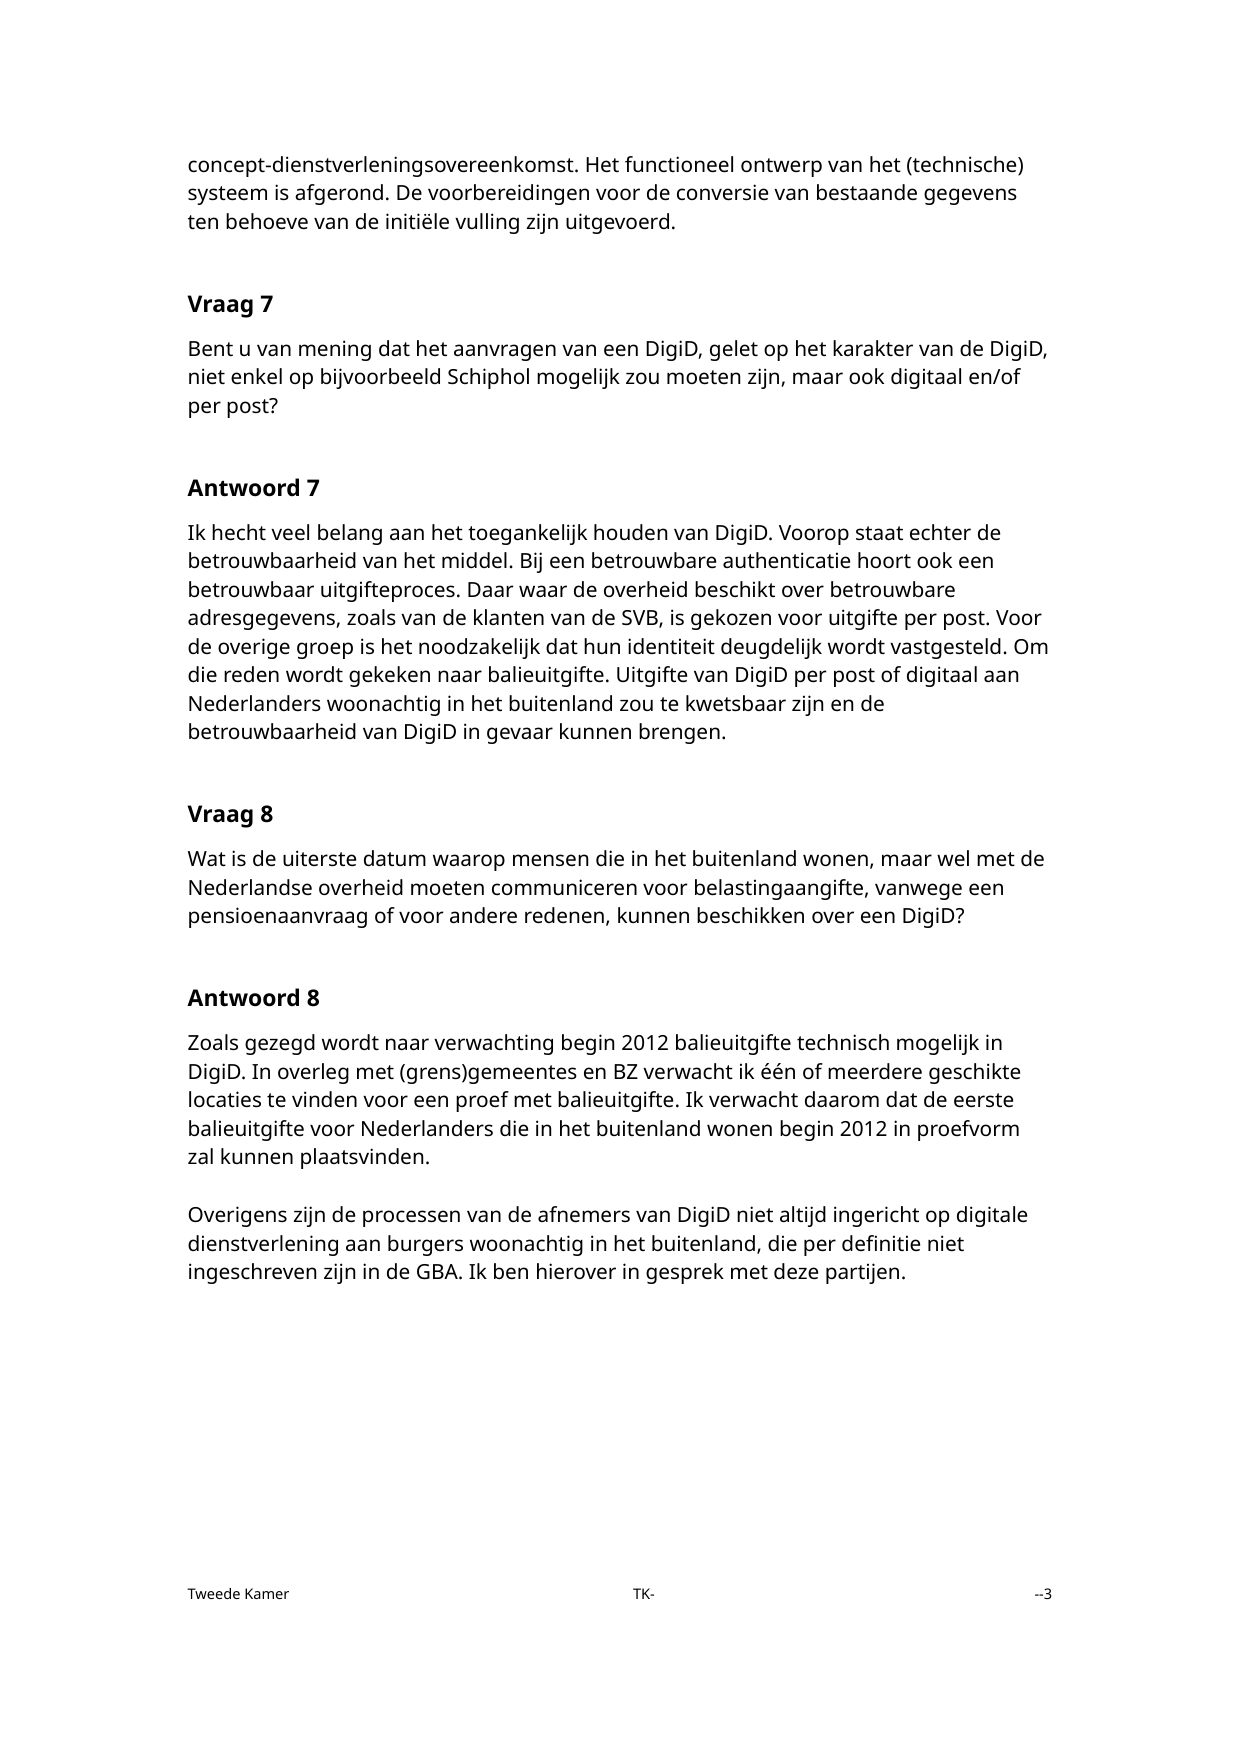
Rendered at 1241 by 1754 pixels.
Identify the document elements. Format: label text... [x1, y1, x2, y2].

text Overigens zijn de processen van de afnemers van DigiD niet altijd ingericht op digitale dienstverlening aan burgers woonachtig in het buitenland, die per definitie niet ingeschreven zijn in de GBA. Ik ben hierover in gesprek met deze partijen. [187, 1201, 1053, 1286]
text Wat is de uiterste datum waarop mensen die in het buitenland wonen, maar wel met de Nederlandse overheid moeten communiceren voor belastingaangifte, vanwege een pensioenaanvraag of voor andere redenen, kunnen beschikken over een DigiD? [187, 844, 1053, 930]
text Ik hecht veel belang aan het toegankelijk houden van DigiD. Voorop staat echter de betrouwbaarheid van het middel. Bij een betrouwbare authenticatie hoort ook een betrouwbaar uitgifteproces. Daar waar de overheid beschikt over betrouwbare adresgegevens, zoals van de klanten van de SVB, is gekozen voor uitgifte per post. Voor de overige groep is het noodzakelijk dat hun identiteit deugdelijk wordt vastgesteld. Om die reden wordt gekeken naar balieuitgifte. Uitgifte van DigiD per post of digitaal aan Nederlanders woonachtig in het buitenland zou te kwetsbaar zijn en de betrouwbaarheid van DigiD in gevaar kunnen brengen. [187, 518, 1053, 746]
text Bent u van mening dat het aanvragen van een DigiD, gelet op het karakter van de DigiD, niet enkel op bijvoorbeeld Schiphol mogelijk zou moeten zijn, maar ook digitaal en/of per post? [187, 334, 1053, 419]
text concept-dienstverleningsovereenkomst. Het functioneel ontwerp van het (technische) systeem is afgerond. De voorbereidingen voor de conversie van bestaande gegevens ten behoeve van de initiële vulling zijn uitgevoerd. [187, 150, 1053, 235]
text Zoals gezegd wordt naar verwachting begin 2012 balieuitgifte technisch mogelijk in DigiD. In overleg met (grens)gemeentes en BZ verwacht ik één of meerdere geschikte locaties te vinden voor een proef met balieuitgifte. Ik verwacht daarom dat de eerste balieuitgifte voor Nederlanders die in het buitenland wonen begin 2012 in proefvorm zal kunnen plaatsvinden. [187, 1028, 1053, 1171]
subtitle Antwoord 8 [187, 982, 1053, 1013]
subtitle Antwoord 7 [187, 472, 1053, 503]
subtitle Vraag 7 [187, 288, 1053, 319]
subtitle Vraag 8 [187, 798, 1053, 829]
